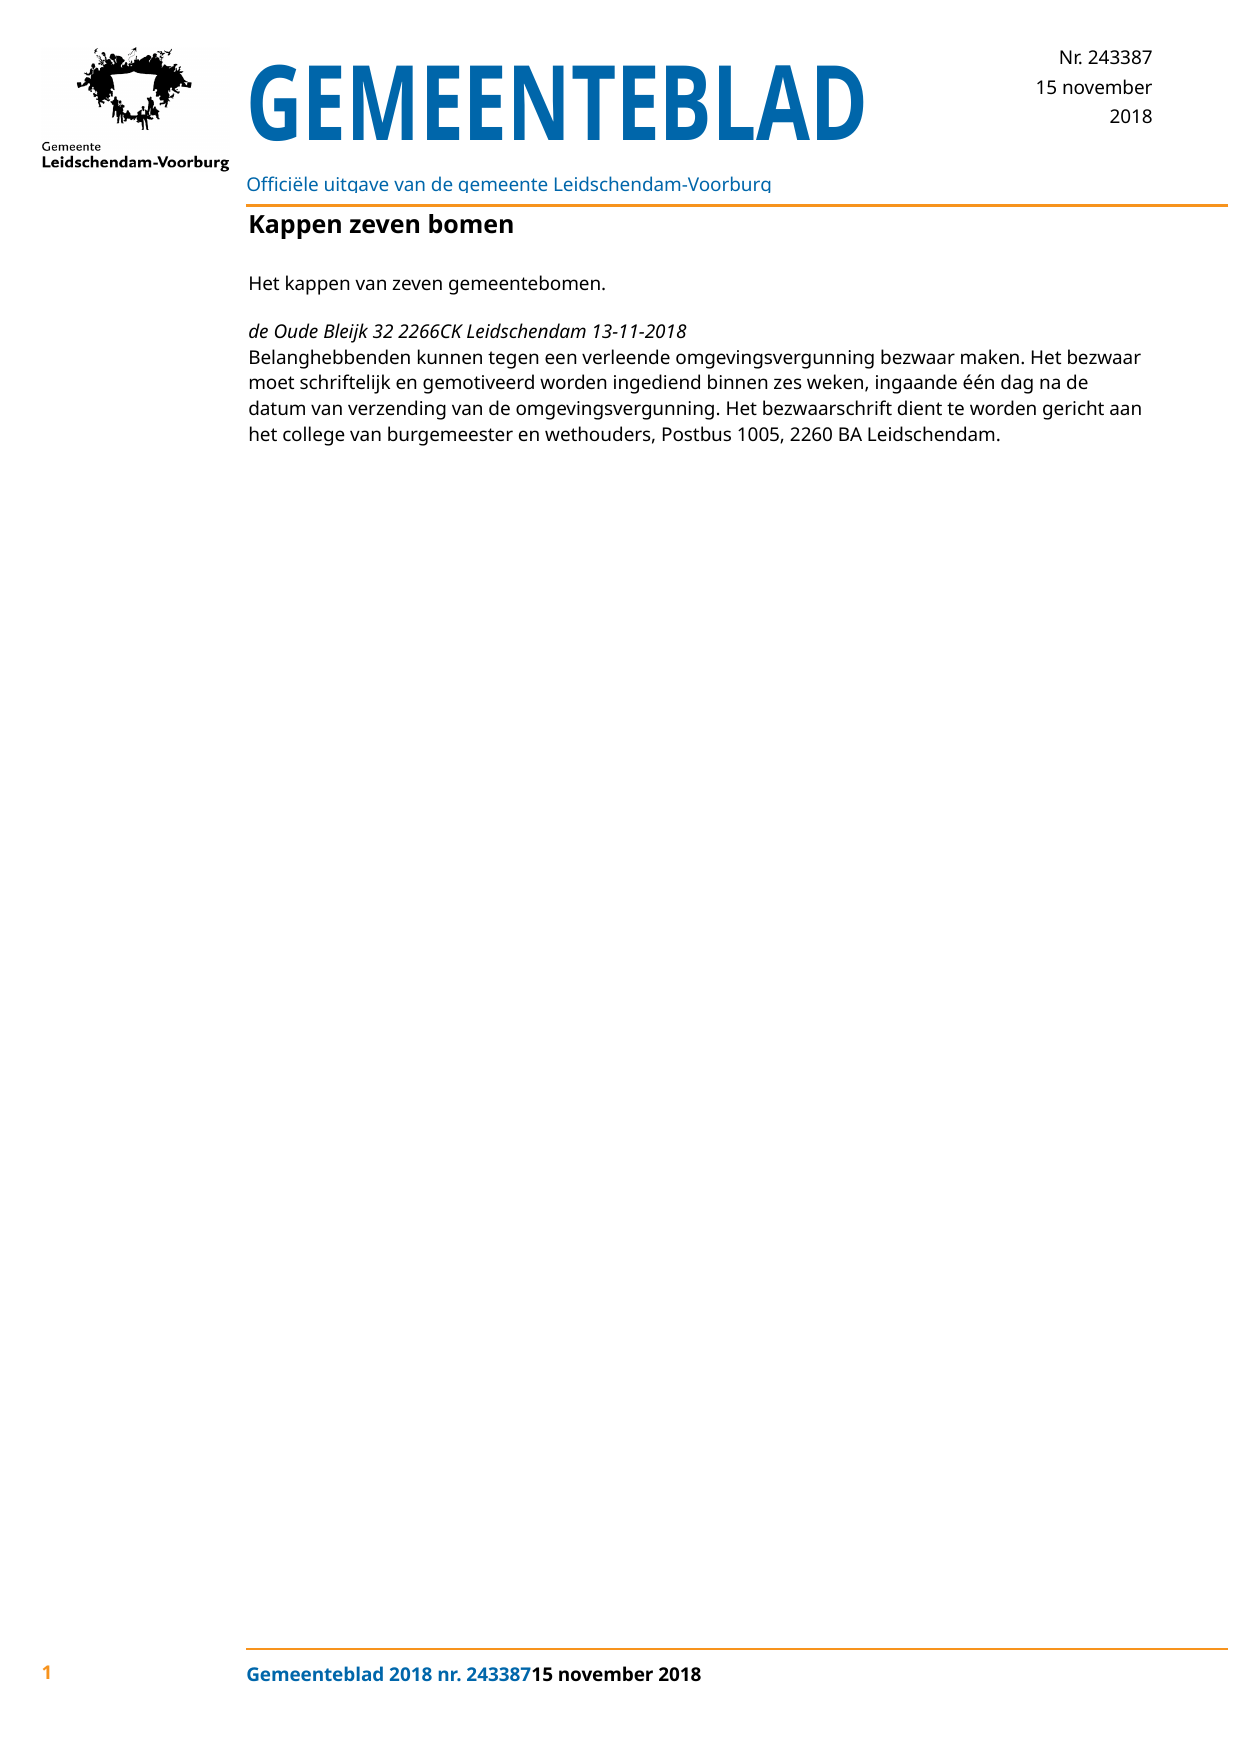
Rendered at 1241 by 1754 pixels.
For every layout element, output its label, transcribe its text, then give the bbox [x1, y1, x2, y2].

text Kappen zeven bomen [248, 207, 1152, 241]
text Belanghebbenden kunnen tegen een verleende omgevingsvergunning bezwaar maken. Het bezwaar moet schriftelijk en gemotiveerd worden ingediend binnen zes weken, ingaande één dag na de datum van verzending van de omgevingsvergunning. Het bezwaarschrift dient te worden gericht aan het college van burgemeester en wethouders, Postbus 1005, 2260 BA Leidschendam. [248, 344, 1152, 447]
text de Oude Bleijk 32 2266CK Leidschendam 13-11-2018 [248, 318, 1152, 344]
picture [41, 47, 231, 172]
text Het kappen van zeven gemeentebomen. [248, 270, 1152, 296]
